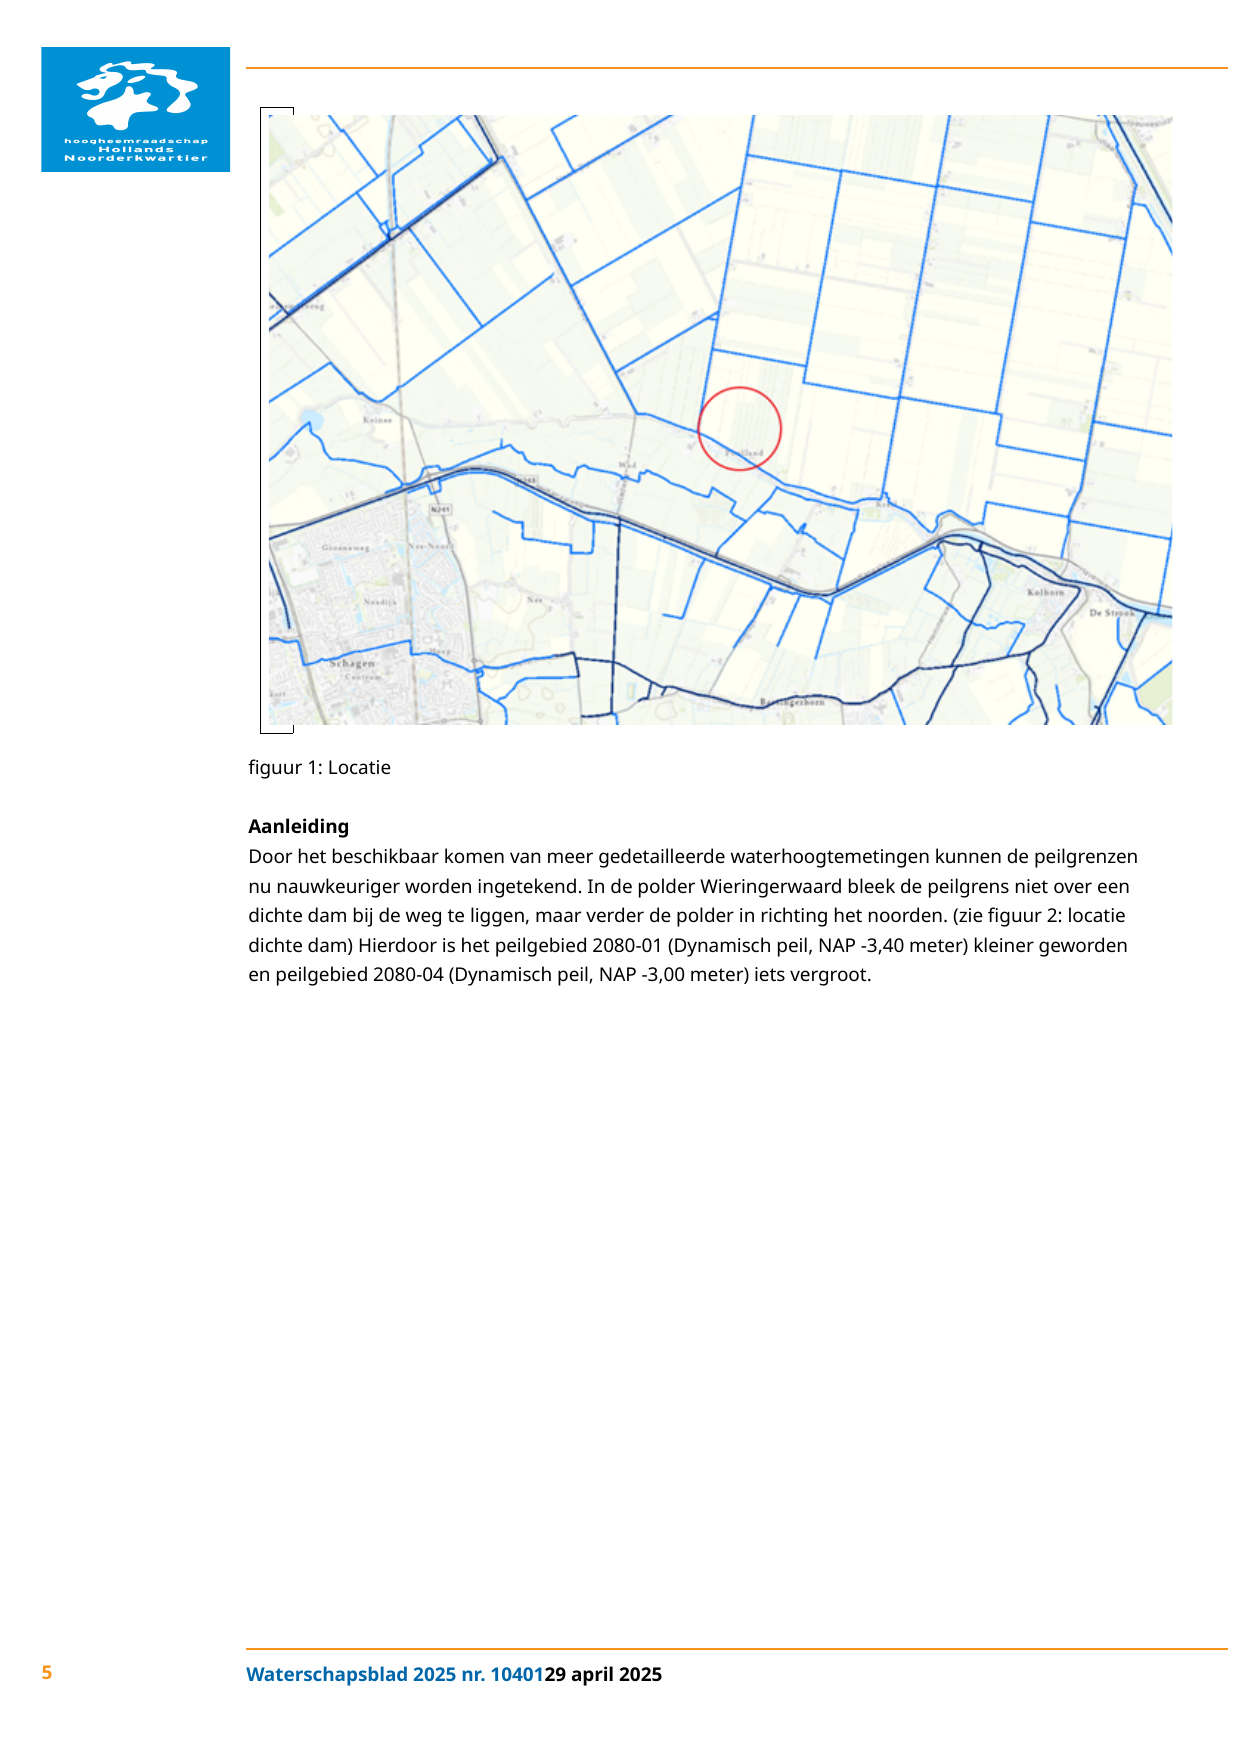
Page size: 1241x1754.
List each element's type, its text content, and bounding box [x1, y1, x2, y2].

picture [268, 115, 1173, 725]
picture [88, 87, 157, 130]
picture [78, 64, 122, 99]
text Aanleiding [248, 814, 1152, 839]
picture [129, 76, 144, 82]
text figuur 1: Locatie [248, 754, 1152, 780]
picture [118, 62, 197, 112]
text Door het beschikbaar komen van meer gedetailleerde waterhoogtemetingen kunnen de peilgrenzen nu nauwkeuriger worden ingetekend. In de polder Wieringerwaard bleek de peilgrens niet over een dichte dam bij de weg te liggen, maar verder de polder in richting het noorden. (zie figuur 2: locatie dichte dam) Hierdoor is het peilgebied 2080-01 (Dynamisch peil, NAP -3,40 meter) kleiner geworden en peilgebied 2080-04 (Dynamisch peil, NAP -3,00 meter) iets vergroot. [248, 843, 1152, 987]
